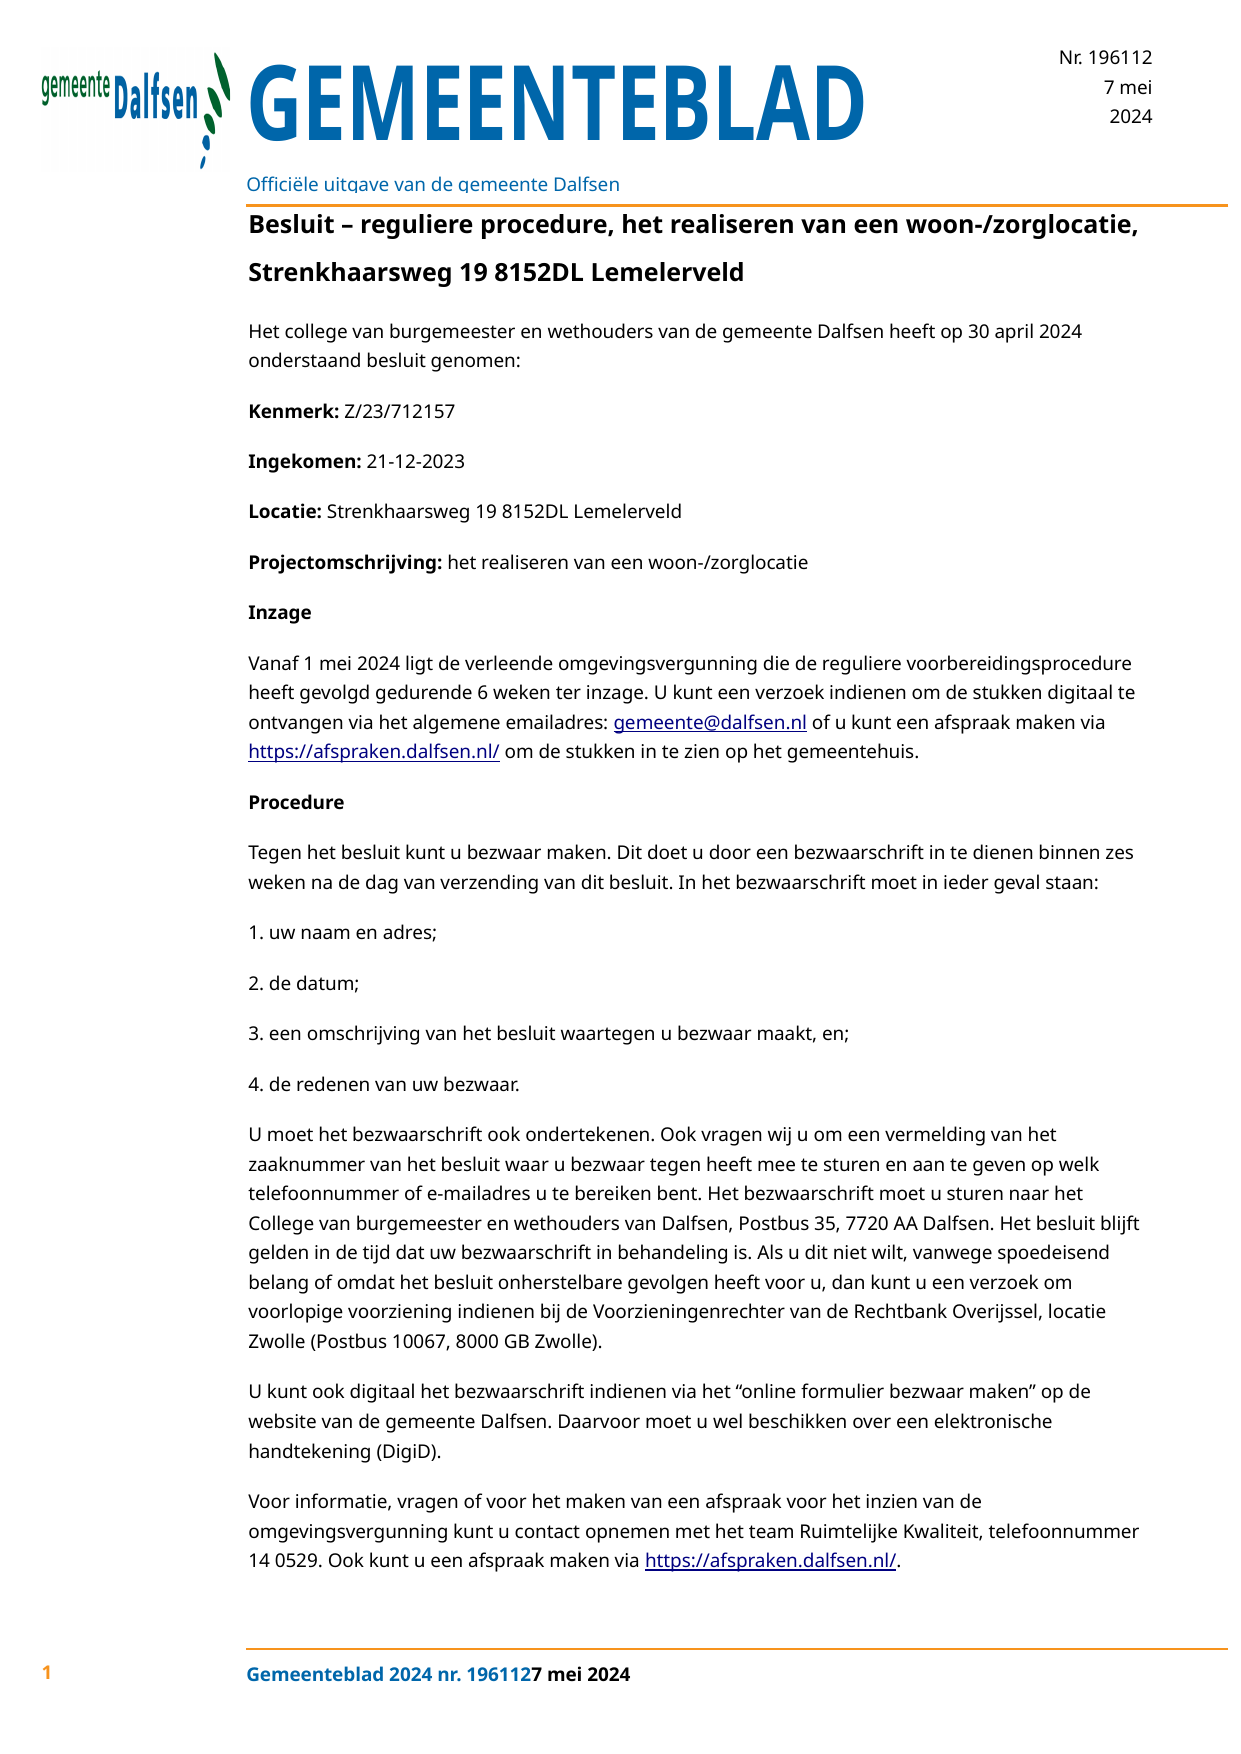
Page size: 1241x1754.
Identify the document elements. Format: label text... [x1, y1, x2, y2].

text Projectomschrijving: het realiseren van een woon-/zorglocatie [248, 549, 1152, 575]
text Kenmerk: Z/23/712157 [248, 398, 1152, 424]
text Inzage [248, 599, 1152, 625]
text 3. een omschrijving van het besluit waartegen u bezwaar maakt, en; [248, 1020, 1152, 1046]
text Besluit – reguliere procedure, het realiseren van een woon-/zorglocatie, Strenkhaarsweg 19 8152DL Lemelerveld [248, 207, 1152, 288]
text U moet het bezwaarschrift ook ondertekenen. Ook vragen wij u om een vermelding van het zaaknummer van het besluit waar u bezwaar tegen heeft mee te sturen en aan te geven op welk telefoonnummer of e-mailadres u te bereiken bent. Het bezwaarschrift moet u sturen naar het College van burgemeester en wethouders van Dalfsen, Postbus 35, 7720 AA Dalfsen. Het besluit blijft gelden in de tijd dat uw bezwaarschrift in behandeling is. Als u dit niet wilt, vanwege spoedeisend belang of omdat het besluit onherstelbare gevolgen heeft voor u, dan kunt u een verzoek om voorlopige voorziening indienen bij de Voorzieningenrechter van de Rechtbank Overijssel, locatie Zwolle (Postbus 10067, 8000 GB Zwolle). [248, 1121, 1152, 1354]
text Ingekomen: 21-12-2023 [248, 448, 1152, 474]
text Locatie: Strenkhaarsweg 19 8152DL Lemelerveld [248, 499, 1152, 524]
text Procedure [248, 789, 1152, 815]
text Het college van burgemeester en wethouders van de gemeente Dalfsen heeft op 30 april 2024 onderstaand besluit genomen: [248, 318, 1152, 373]
text 4. de redenen van uw bezwaar. [248, 1071, 1152, 1097]
text 1. uw naam en adres; [248, 919, 1152, 945]
text Vanaf 1 mei 2024 ligt de verleende omgevingsvergunning die de reguliere voorbereidingsprocedure heeft gevolgd gedurende 6 weken ter inzage. U kunt een verzoek indienen om de stukken digitaal te ontvangen via het algemene emailadres: gemeente@dalfsen.nl of u kunt een afspraak maken via https://afspraken.dalfsen.nl/ om de stukken in te zien op het gemeentehuis. [248, 650, 1152, 764]
text U kunt ook digitaal het bezwaarschrift indienen via het “online formulier bezwaar maken” op de website van de gemeente Dalfsen. Daarvoor moet u wel beschikken over een elektronische handtekening (DigiD). [248, 1379, 1152, 1464]
text Tegen het besluit kunt u bezwaar maken. Dit doet u door een bezwaarschrift in te dienen binnen zes weken na de dag van verzending van dit besluit. In het bezwaarschrift moet in ieder geval staan: [248, 839, 1152, 895]
text 2. de datum; [248, 970, 1152, 996]
picture [41, 47, 231, 172]
text Voor informatie, vragen of voor het maken van een afspraak voor het inzien van de omgevingsvergunning kunt u contact opnemen met het team Ruimtelijke Kwaliteit, telefoonnummer 14 0529. Ook kunt u een afspraak maken via https://afspraken.dalfsen.nl/. [248, 1488, 1152, 1573]
